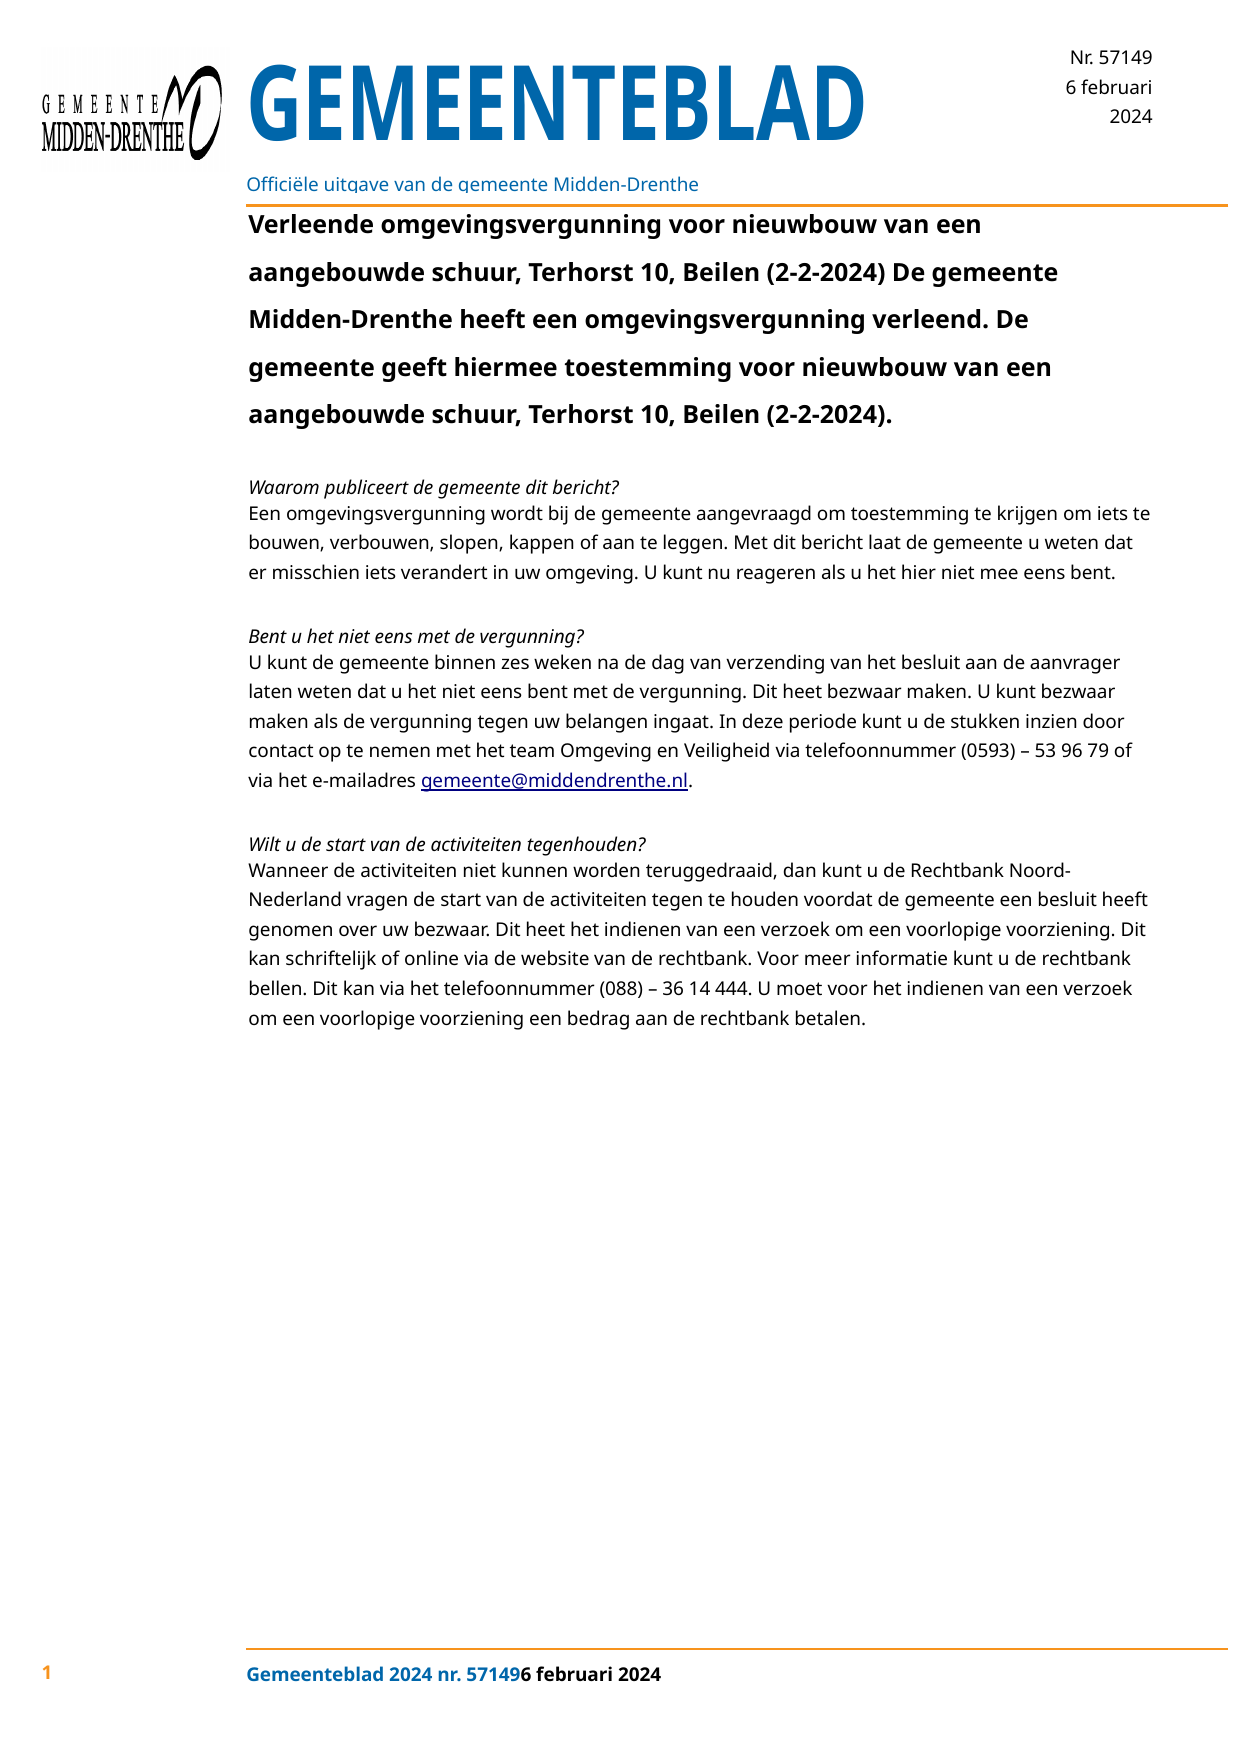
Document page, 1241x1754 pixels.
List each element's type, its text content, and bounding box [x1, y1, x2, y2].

text Waarom publiceert de gemeente dit bericht? [248, 474, 1152, 500]
text U kunt de gemeente binnen zes weken na de dag van verzending van het besluit aan de aanvrager laten weten dat u het niet eens bent met de vergunning. Dit heet bezwaar maken. U kunt bezwaar maken als de vergunning tegen uw belangen ingaat. In deze periode kunt u de stukken inzien door contact op te nemen met het team Omgeving en Veiligheid via telefoonnummer (0593) – 53 96 79 of via het e-mailadres gemeente@middendrenthe.nl. [248, 649, 1152, 793]
text Bent u het niet eens met de vergunning? [248, 623, 1152, 649]
picture [41, 47, 231, 172]
text Wilt u de start van de activiteiten tegenhouden? [248, 831, 1152, 857]
text Wanneer de activiteiten niet kunnen worden teruggedraaid, dan kunt u de Rechtbank Noord-Nederland vragen de start van de activiteiten tegen te houden voordat de gemeente een besluit heeft genomen over uw bezwaar. Dit heet het indienen van een verzoek om een voorlopige voorziening. Dit kan schriftelijk of online via de website van de rechtbank. Voor meer informatie kunt u de rechtbank bellen. Dit kan via het telefoonnummer (088) – 36 14 444. U moet voor het indienen van een verzoek om een voorlopige voorziening een bedrag aan de rechtbank betalen. [248, 857, 1152, 1031]
text Een omgevingsvergunning wordt bij de gemeente aangevraagd om toestemming te krijgen om iets te bouwen, verbouwen, slopen, kappen of aan te leggen. Met dit bericht laat de gemeente u weten dat er misschien iets verandert in uw omgeving. U kunt nu reageren als u het hier niet mee eens bent. [248, 500, 1152, 585]
text Verleende omgevingsvergunning voor nieuwbouw van een aangebouwde schuur, Terhorst 10, Beilen (2-2-2024) De gemeente Midden-Drenthe heeft een omgevingsvergunning verleend. De gemeente geeft hiermee toestemming voor nieuwbouw van een aangebouwde schuur, Terhorst 10, Beilen (2-2-2024). [248, 207, 1152, 431]
